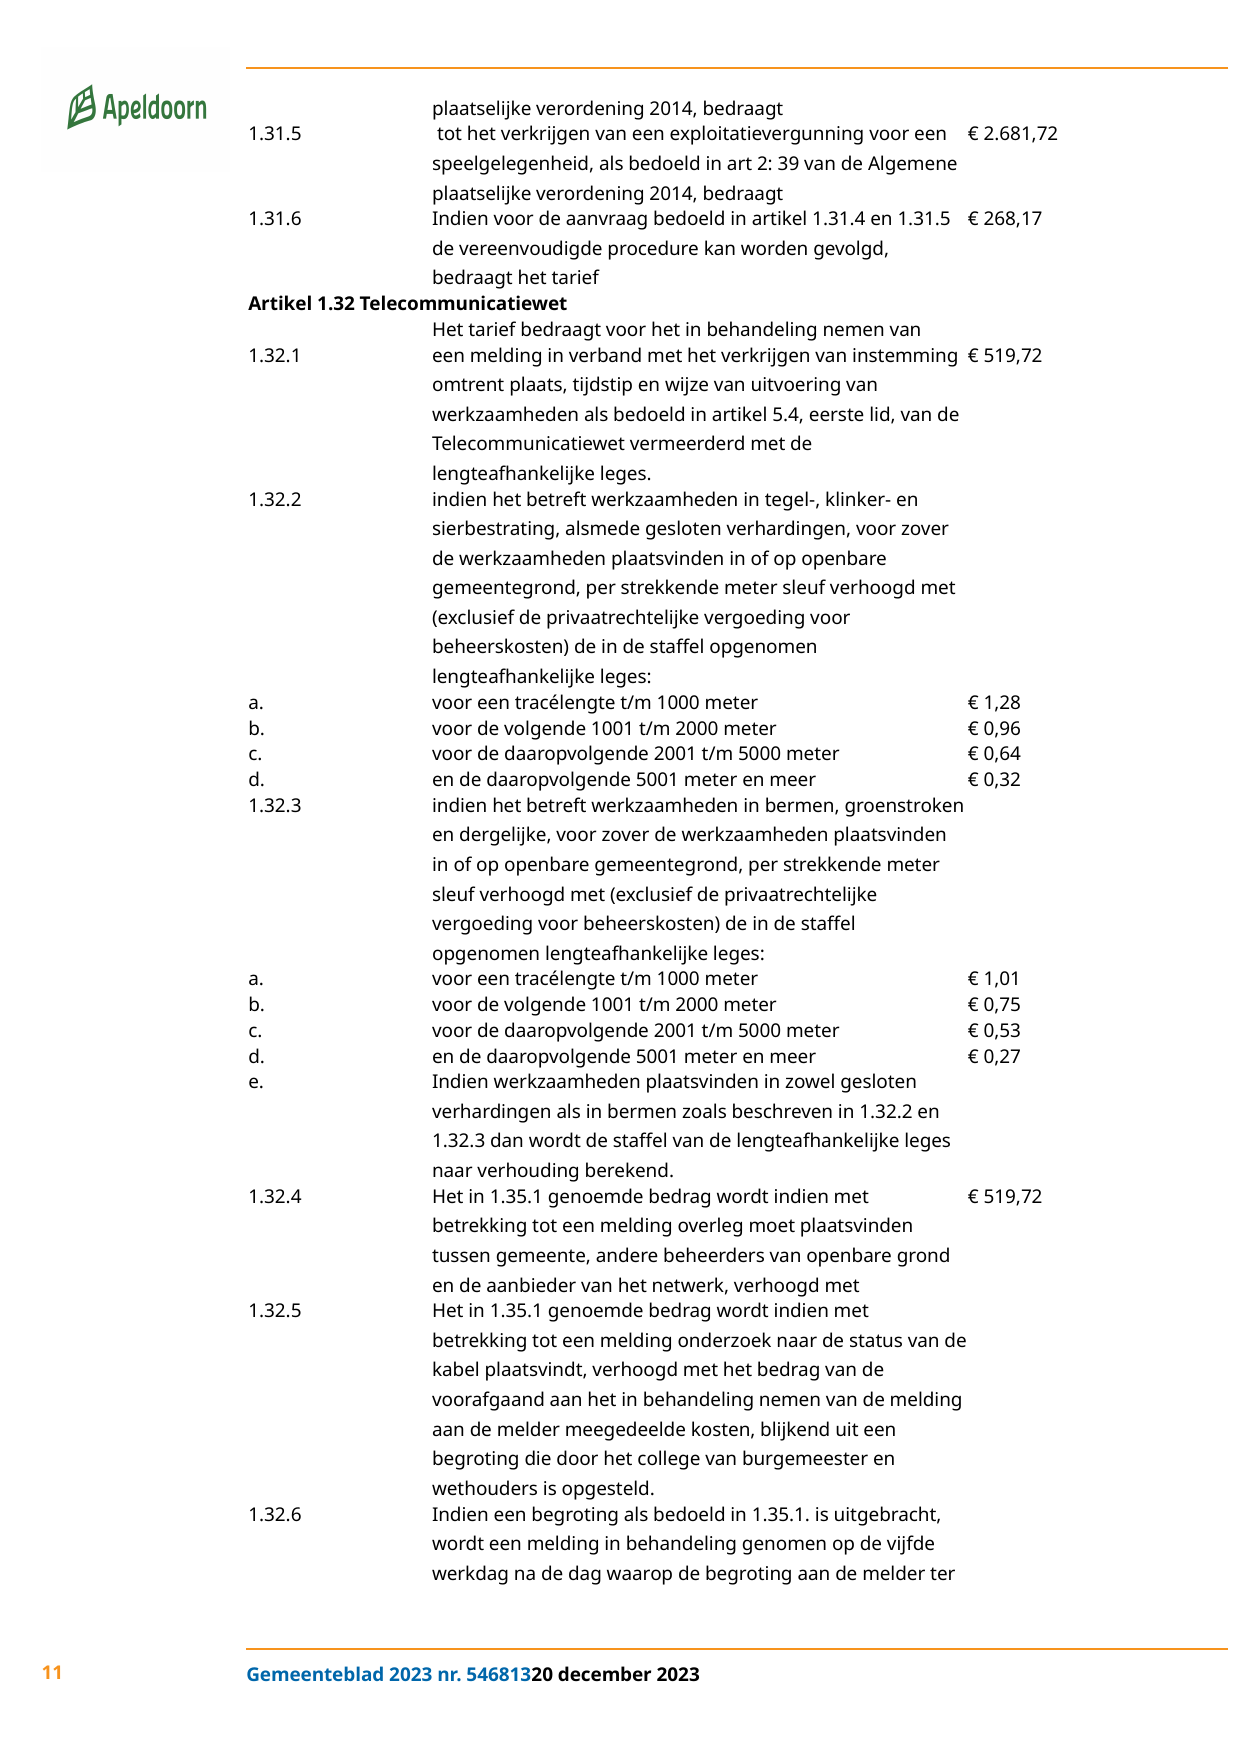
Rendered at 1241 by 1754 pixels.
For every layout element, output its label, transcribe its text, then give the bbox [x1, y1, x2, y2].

table_cell € 1,28 [968, 689, 1152, 715]
table_cell e. [248, 1069, 432, 1183]
table_cell voor de volgende 1001 t/m 2000 meter [432, 991, 968, 1017]
table_cell 1.32.6 [248, 1501, 432, 1586]
table_cell voor de daaropvolgende 2001 t/m 5000 meter [432, 1017, 968, 1043]
table_cell [968, 792, 1152, 966]
table_cell b. [248, 991, 432, 1017]
table_cell indien het betreft werkzaamheden in bermen, groenstroken en dergelijke, voor zover de werkzaamheden plaatsvinden in of op openbare gemeentegrond, per strekkende meter sleuf verhoogd met (exclusief de privaatrechtelijke vergoeding voor beheerskosten) de in de staffel opgenomen lengteafhankelijke leges: [432, 792, 968, 966]
table_cell [968, 316, 1152, 342]
table_cell € 0,64 [968, 741, 1152, 766]
table_cell d. [248, 1043, 432, 1068]
table_cell € 268,17 [968, 205, 1152, 290]
table_cell [968, 1501, 1152, 1586]
table_cell Het in 1.35.1 genoemde bedrag wordt indien met betrekking tot een melding onderzoek naar de status van de kabel plaatsvindt, verhoogd met het bedrag van de voorafgaand aan het in behandeling nemen van de melding aan de melder meegedeelde kosten, blijkend uit een begroting die door het college van burgemeester en wethouders is opgesteld. [432, 1298, 968, 1501]
table_cell € 0,27 [968, 1043, 1152, 1068]
table_cell € 519,72 [968, 1183, 1152, 1297]
table_cell 1.32.1 [248, 342, 432, 486]
table_cell een melding in verband met het verkrijgen van instemming omtrent plaats, tijdstip en wijze van uitvoering van werkzaamheden als bedoeld in artikel 5.4, eerste lid, van de Telecommunicatiewet vermeerderd met de lengteafhankelijke leges. [432, 342, 968, 486]
table_cell [248, 95, 432, 121]
table_cell Indien werkzaamheden plaatsvinden in zowel gesloten verhardingen als in bermen zoals beschreven in 1.32.2 en 1.32.3 dan wordt de staffel van de lengteafhankelijke leges naar verhouding berekend. [432, 1069, 968, 1183]
table_cell [968, 95, 1152, 121]
table_cell 1.32.5 [248, 1298, 432, 1501]
table_cell 1.31.6 [248, 205, 432, 290]
table_cell Indien voor de aanvraag bedoeld in artikel 1.31.4 en 1.31.5 de vereenvoudigde procedure kan worden gevolgd, bedraagt het tarief [432, 205, 968, 290]
table_cell voor een tracélengte t/m 1000 meter [432, 966, 968, 991]
table_cell voor de volgende 1001 t/m 2000 meter [432, 715, 968, 741]
table_cell a. [248, 689, 432, 715]
table_cell € 0,53 [968, 1017, 1152, 1043]
table_cell b. [248, 715, 432, 741]
table_cell [968, 1069, 1152, 1183]
table_cell d. [248, 766, 432, 792]
table_cell 1.32.2 [248, 486, 432, 689]
table_cell c. [248, 741, 432, 766]
table_cell en de daaropvolgende 5001 meter en meer [432, 766, 968, 792]
table_cell en de daaropvolgende 5001 meter en meer [432, 1043, 968, 1068]
table_cell € 1,01 [968, 966, 1152, 991]
table_cell 1.31.5 [248, 121, 432, 205]
table_cell € 519,72 [968, 342, 1152, 486]
table_cell € 0,32 [968, 766, 1152, 792]
table_cell 1.32.3 [248, 792, 432, 966]
table_cell Het tarief bedraagt voor het in behandeling nemen van [432, 316, 968, 342]
table_cell plaatselijke verordening 2014, bedraagt [432, 95, 968, 121]
table_cell € 2.681,72 [968, 121, 1152, 205]
table_cell 1.32.4 [248, 1183, 432, 1297]
table_cell voor een tracélengte t/m 1000 meter [432, 689, 968, 715]
table_cell Artikel 1.32 Telecommunicatiewet [248, 290, 1152, 316]
picture [41, 47, 231, 172]
table_cell indien het betreft werkzaamheden in tegel-, klinker- en sierbestrating, alsmede gesloten verhardingen, voor zover de werkzaamheden plaatsvinden in of op openbare gemeentegrond, per strekkende meter sleuf verhoogd met (exclusief de privaatrechtelijke vergoeding voor beheerskosten) de in de staffel opgenomen lengteafhankelijke leges: [432, 486, 968, 689]
table_cell a. [248, 966, 432, 991]
table_cell € 0,96 [968, 715, 1152, 741]
table_cell c. [248, 1017, 432, 1043]
table_cell [968, 486, 1152, 689]
table_cell voor de daaropvolgende 2001 t/m 5000 meter [432, 741, 968, 766]
table_cell Indien een begroting als bedoeld in 1.35.1. is uitgebracht, wordt een melding in behandeling genomen op de vijfde werkdag na de dag waarop de begroting aan de melder ter [432, 1501, 968, 1586]
table_cell [968, 1298, 1152, 1501]
table_cell € 0,75 [968, 991, 1152, 1017]
table_cell tot het verkrijgen van een exploitatievergunning voor een speelgelegenheid, als bedoeld in art 2: 39 van de Algemene plaatselijke verordening 2014, bedraagt [432, 121, 968, 205]
table_cell Het in 1.35.1 genoemde bedrag wordt indien met betrekking tot een melding overleg moet plaatsvinden tussen gemeente, andere beheerders van openbare grond en de aanbieder van het netwerk, verhoogd met [432, 1183, 968, 1297]
table_cell [248, 316, 432, 342]
